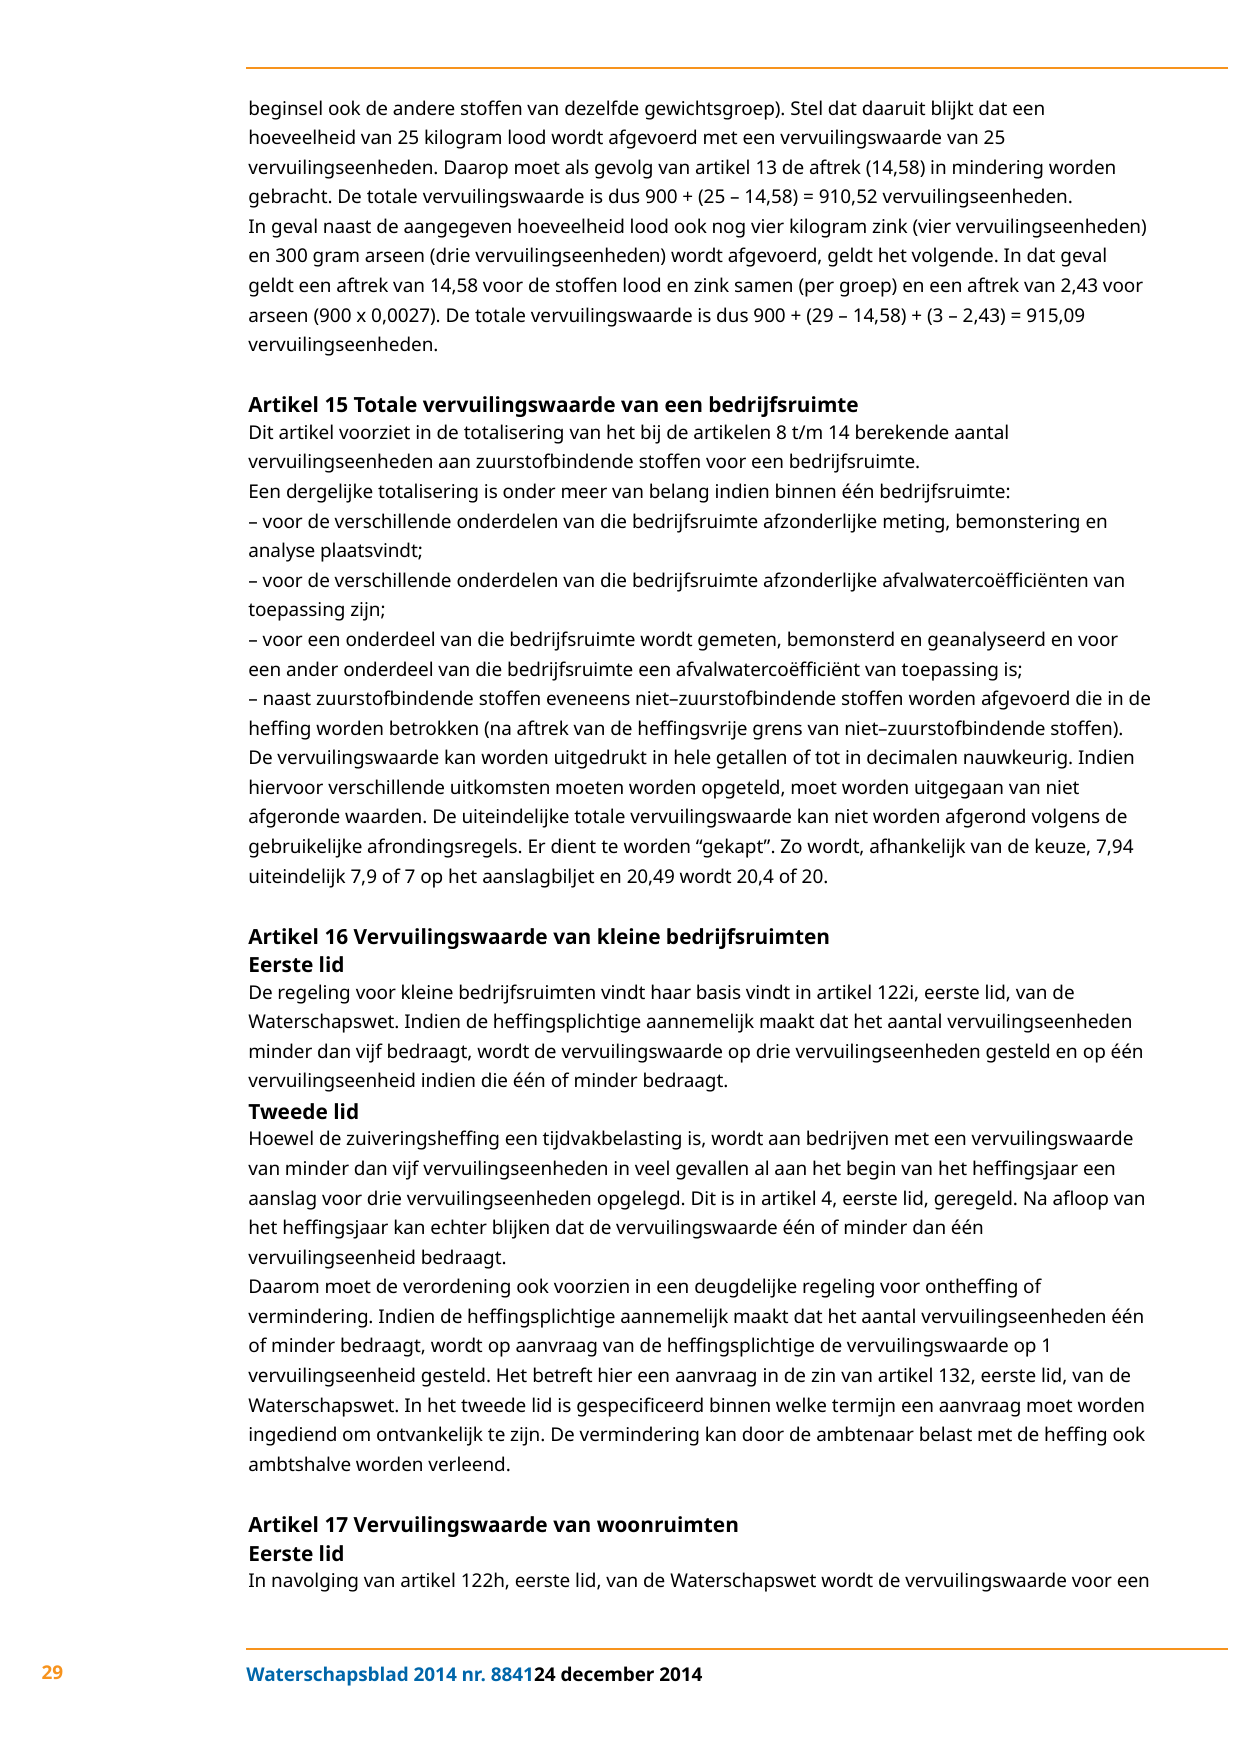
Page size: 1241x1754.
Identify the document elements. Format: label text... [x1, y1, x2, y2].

text De regeling voor kleine bedrijfsruimten vindt haar basis vindt in artikel 122i, eerste lid, van de Waterschapswet. Indien de heffingsplichtige aannemelijk maakt dat het aantal vervuilingseenheden minder dan vijf bedraagt, wordt de vervuilingswaarde op drie vervuilingseenheden gesteld en op één vervuilingseenheid indien die één of minder bedraagt. [248, 979, 1152, 1093]
text – voor de verschillende onderdelen van die bedrijfsruimte afzonderlijke afvalwatercoëfficiënten van toepassing zijn; [248, 567, 1152, 622]
text In geval naast de aangegeven hoeveelheid lood ook nog vier kilogram zink (vier vervuilingseenheden) en 300 gram arseen (drie vervuilingseenheden) wordt afgevoerd, geldt het volgende. In dat geval geldt een aftrek van 14,58 voor de stoffen lood en zink samen (per groep) en een aftrek van 2,43 voor arseen (900 x 0,0027). De totale vervuilingswaarde is dus 900 + (29 – 14,58) + (3 – 2,43) = 915,09 vervuilingseenheden. [248, 213, 1152, 357]
text Daarom moet de verordening ook voorzien in een deugdelijke regeling voor ontheffing of vermindering. Indien de heffingsplichtige aannemelijk maakt dat het aantal vervuilingseenheden één of minder bedraagt, wordt op aanvraag van de heffingsplichtige de vervuilingswaarde op 1 vervuilingseenheid gesteld. Het betreft hier een aanvraag in de zin van artikel 132, eerste lid, van de Waterschapswet. In het tweede lid is gespecificeerd binnen welke termijn een aanvraag moet worden ingediend om ontvankelijk te zijn. De vermindering kan door de ambtenaar belast met de heffing ook ambtshalve worden verleend. [248, 1273, 1152, 1477]
text Eerste lid [248, 950, 1152, 979]
picture [41, 47, 231, 172]
text – naast zuurstofbindende stoffen eveneens niet–zuurstofbindende stoffen worden afgevoerd die in de heffing worden betrokken (na aftrek van de heffingsvrije grens van niet–zuurstofbindende stoffen). [248, 685, 1152, 741]
text Artikel 17 Vervuilingswaarde van woonruimten [248, 1510, 1152, 1539]
text – voor een onderdeel van die bedrijfsruimte wordt gemeten, bemonsterd en geanalyseerd en voor een ander onderdeel van die bedrijfsruimte een afvalwatercoëfficiënt van toepassing is; [248, 626, 1152, 681]
text Een dergelijke totalisering is onder meer van belang indien binnen één bedrijfsruimte: [248, 478, 1152, 504]
text Artikel 16 Vervuilingswaarde van kleine bedrijfsruimten [248, 922, 1152, 950]
text Tweede lid [248, 1097, 1152, 1126]
text De vervuilingswaarde kan worden uitgedrukt in hele getallen of tot in decimalen nauwkeurig. Indien hiervoor verschillende uitkomsten moeten worden opgeteld, moet worden uitgegaan van niet afgeronde waarden. De uiteindelijke totale vervuilingswaarde kan niet worden afgerond volgens de gebruikelijke afrondingsregels. Er dient te worden “gekapt”. Zo wordt, afhankelijk van de keuze, 7,94 uiteindelijk 7,9 of 7 op het aanslagbiljet en 20,49 wordt 20,4 of 20. [248, 744, 1152, 888]
text Dit artikel voorziet in de totalisering van het bij de artikelen 8 t/m 14 berekende aantal vervuilingseenheden aan zuurstofbindende stoffen voor een bedrijfsruimte. [248, 419, 1152, 474]
text Hoewel de zuiveringsheffing een tijdvakbelasting is, wordt aan bedrijven met een vervuilingswaarde van minder dan vijf vervuilingseenheden in veel gevallen al aan het begin van het heffingsjaar een aanslag voor drie vervuilingseenheden opgelegd. Dit is in artikel 4, eerste lid, geregeld. Na afloop van het heffingsjaar kan echter blijken dat de vervuilingswaarde één of minder dan één vervuilingseenheid bedraagt. [248, 1126, 1152, 1270]
text beginsel ook de andere stoffen van dezelfde gewichtsgroep). Stel dat daaruit blijkt dat een hoeveelheid van 25 kilogram lood wordt afgevoerd met een vervuilingswaarde van 25 vervuilingseenheden. Daarop moet als gevolg van artikel 13 de aftrek (14,58) in mindering worden gebracht. De totale vervuilingswaarde is dus 900 + (25 – 14,58) = 910,52 vervuilingseenheden. [248, 95, 1152, 209]
text Eerste lid [248, 1539, 1152, 1567]
text In navolging van artikel 122h, eerste lid, van de Waterschapswet wordt de vervuilingswaarde voor een [248, 1567, 1152, 1593]
text – voor de verschillende onderdelen van die bedrijfsruimte afzonderlijke meting, bemonstering en analyse plaatsvindt; [248, 508, 1152, 563]
text Artikel 15 Totale vervuilingswaarde van een bedrijfsruimte [248, 391, 1152, 419]
